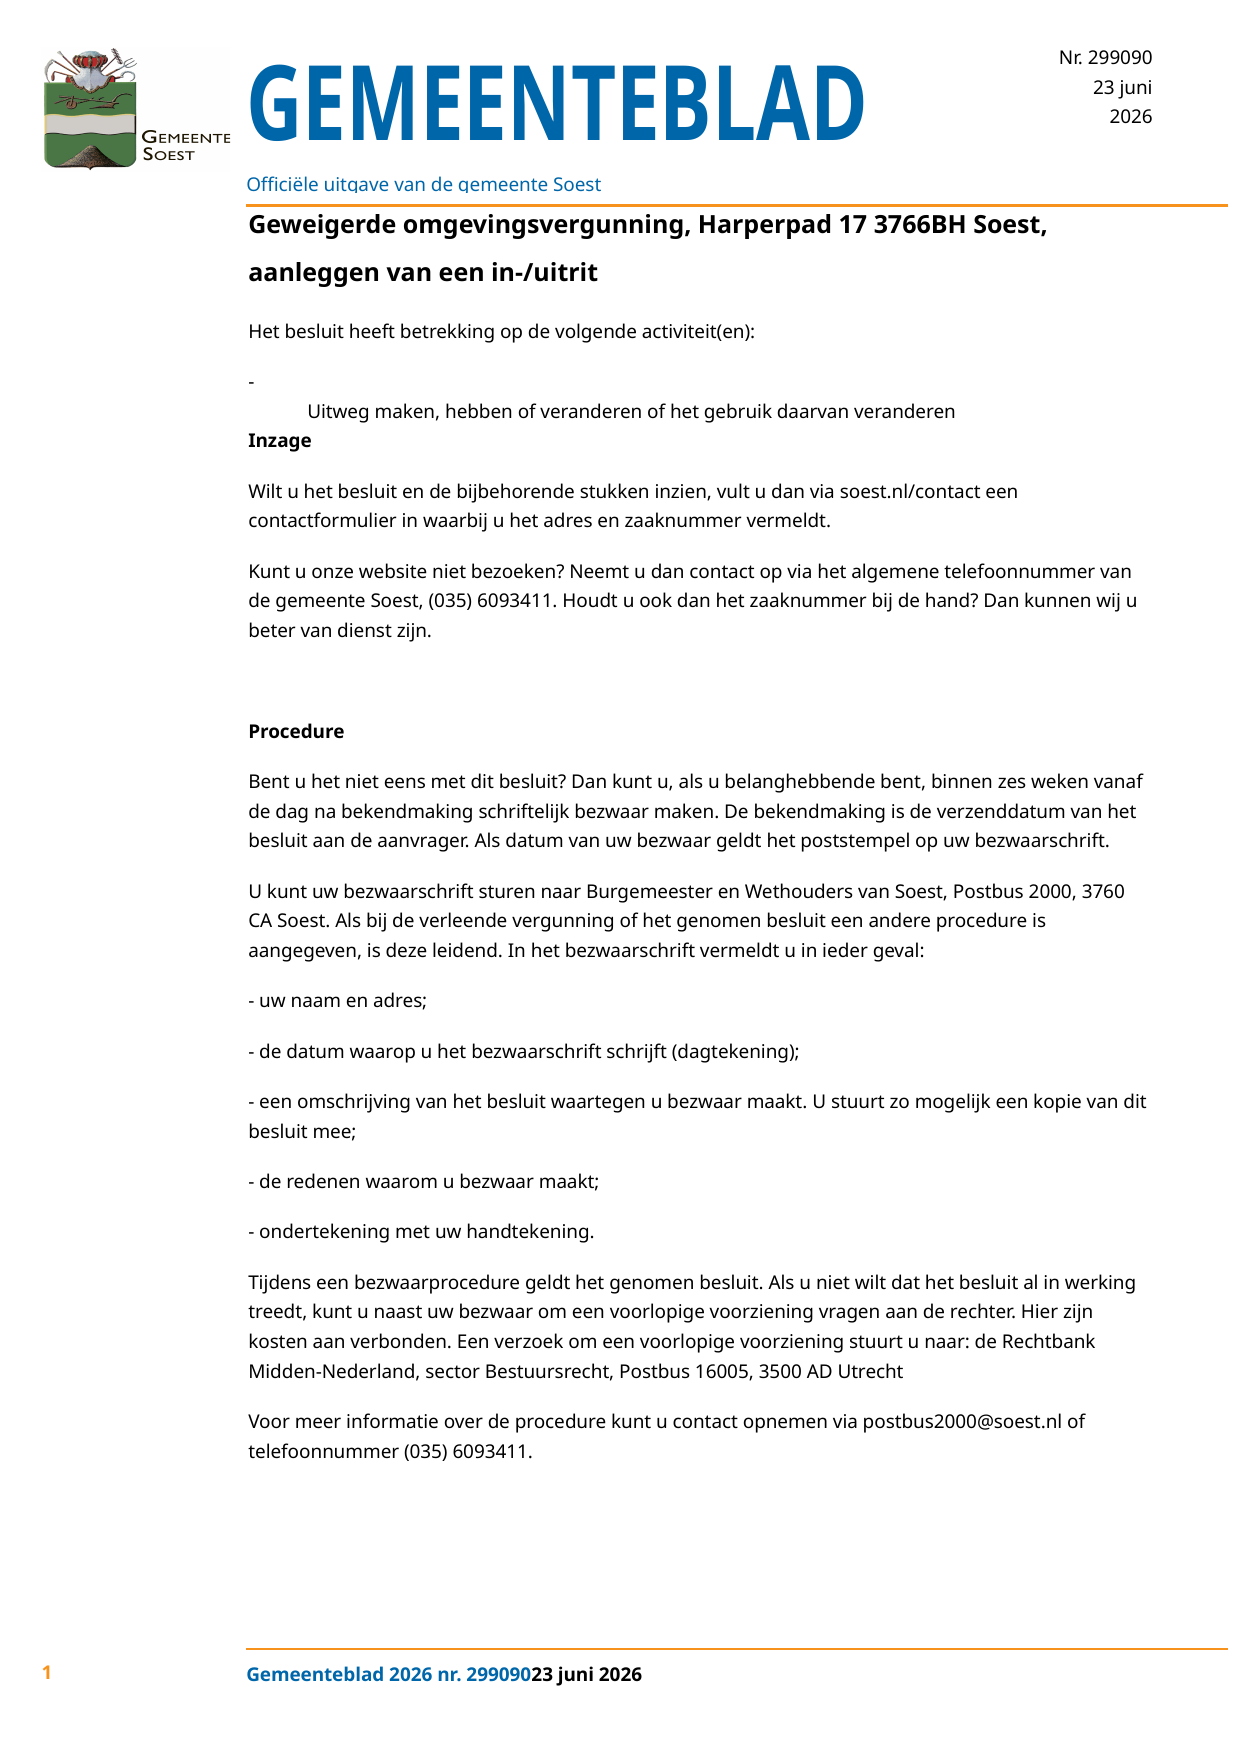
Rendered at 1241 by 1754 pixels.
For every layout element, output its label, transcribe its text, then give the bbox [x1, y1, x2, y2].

text - de datum waarop u het bezwaarschrift schrijft (dagtekening); [248, 1038, 1152, 1064]
text - een omschrijving van het besluit waartegen u bezwaar maakt. U stuurt zo mogelijk een kopie van dit besluit mee; [248, 1088, 1152, 1144]
text Voor meer informatie over de procedure kunt u contact opnemen via postbus2000@soest.nl of telefoonnummer (035) 6093411. [248, 1408, 1152, 1464]
text Kunt u onze website niet bezoeken? Neemt u dan contact op via het algemene telefoonnummer van de gemeente Soest, (035) 6093411. Houdt u ook dan het zaaknummer bij de hand? Dan kunnen wij u beter van dienst zijn. [248, 558, 1152, 643]
text U kunt uw bezwaarschrift sturen naar Burgemeester en Wethouders van Soest, Postbus 2000, 3760 CA Soest. Als bij de verleende vergunning of het genomen besluit een andere procedure is aangegeven, is deze leidend. In het bezwaarschrift vermeldt u in ieder geval: [248, 878, 1152, 963]
text Geweigerde omgevingsvergunning, Harperpad 17 3766BH Soest, aanleggen van een in-/uitrit [248, 207, 1152, 288]
text - de redenen waarom u bezwaar maakt; [248, 1168, 1152, 1194]
text Tijdens een bezwaarprocedure geldt het genomen besluit. Als u niet wilt dat het besluit al in werking treedt, kunt u naast uw bezwaar om een voorlopige voorziening vragen aan de rechter. Hier zijn kosten aan verbonden. Een verzoek om een voorlopige voorziening stuurt u naar: de Rechtbank Midden-Nederland, sector Bestuursrecht, Postbus 16005, 3500 AD Utrecht [248, 1269, 1152, 1384]
text Procedure [248, 718, 1152, 744]
text Inzage [248, 427, 1152, 453]
text - uw naam en adres; [248, 987, 1152, 1013]
text Bent u het niet eens met dit besluit? Dan kunt u, als u belanghebbende bent, binnen zes weken vanaf de dag na bekendmaking schriftelijk bezwaar maken. De bekendmaking is de verzenddatum van het besluit aan de aanvrager. Als datum van uw bezwaar geldt het poststempel op uw bezwaarschrift. [248, 768, 1152, 853]
text Het besluit heeft betrekking op de volgende activiteit(en): [248, 318, 1152, 344]
text - ondertekening met uw handtekening. [248, 1219, 1152, 1244]
list Uitweg maken, hebben of veranderen of het gebruik daarvan veranderen [248, 398, 1152, 424]
picture [41, 47, 231, 172]
text Wilt u het besluit en de bijbehorende stukken inzien, vult u dan via soest.nl/contact een contactformulier in waarbij u het adres en zaaknummer vermeldt. [248, 478, 1152, 533]
